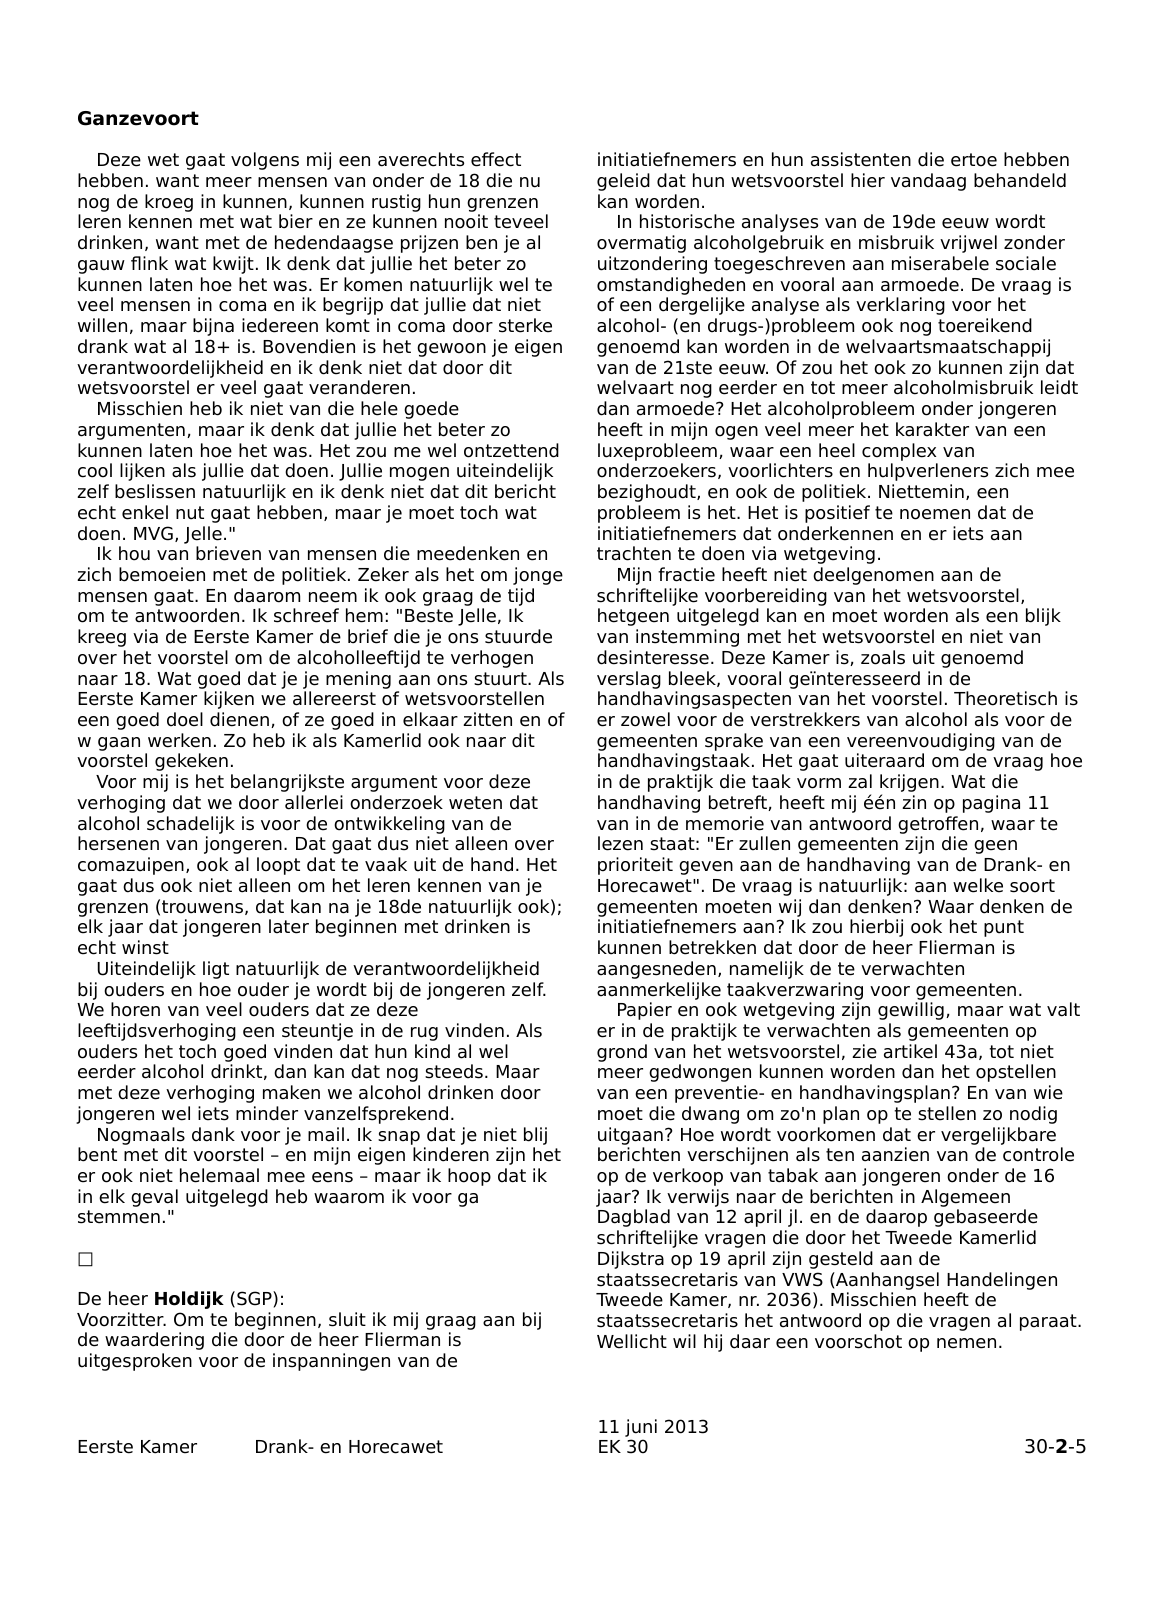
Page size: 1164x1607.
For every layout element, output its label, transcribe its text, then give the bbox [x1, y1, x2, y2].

text □ [77, 1248, 567, 1269]
text Nogmaals dank voor je mail. Ik snap dat je niet blij bent met dit voorstel – en mijn eigen kinderen zijn het er ook niet helemaal mee eens – maar ik hoop dat ik in elk geval uitgelegd heb waarom ik voor ga stemmen." [77, 1124, 567, 1228]
text Papier en ook wetgeving zijn gewillig, maar wat valt er in de praktijk te verwachten als gemeenten op grond van het wetsvoorstel, zie artikel 43a, tot niet meer gedwongen kunnen worden dan het opstellen van een preventie- en handhavingsplan? En van wie moet die dwang om zo'n plan op te stellen zo nodig uitgaan? Hoe wordt voorkomen dat er vergelijkbare berichten verschijnen als ten aanzien van de controle op de verkoop van tabak aan jongeren onder de 16 jaar? Ik verwijs naar de berichten in Algemeen Dagblad van 12 april jl. en de daarop gebaseerde schriftelijke vragen die door het Tweede Kamerlid Dijkstra op 19 april zijn gesteld aan de staatssecretaris van VWS (Aanhangsel Handelingen Tweede Kamer, nr. 2036). Misschien heeft de staatssecretaris het antwoord op die vragen al paraat. Wellicht wil hij daar een voorschot op nemen. [596, 1000, 1087, 1352]
text In historische analyses van de 19de eeuw wordt overmatig alcoholgebruik en misbruik vrijwel zonder uitzondering toegeschreven aan miserabele sociale omstandigheden en vooral aan armoede. De vraag is of een dergelijke analyse als verklaring voor het alcohol- (en drugs-)probleem ook nog toereikend genoemd kan worden in de welvaartsmaatschappij van de 21ste eeuw. Of zou het ook zo kunnen zijn dat welvaart nog eerder en tot meer alcoholmisbruik leidt dan armoede? Het alcoholprobleem onder jongeren heeft in mijn ogen veel meer het karakter van een luxeprobleem, waar een heel complex van onderzoekers, voorlichters en hulpverleners zich mee bezighoudt, en ook de politiek. Niettemin, een probleem is het. Het is positief te noemen dat de initiatiefnemers dat onderkennen en er iets aan trachten te doen via wetgeving. [596, 212, 1087, 565]
text Voorzitter. Om te beginnen, sluit ik mij graag aan bij de waardering die door de heer Flierman is uitgesproken voor de inspanningen van de [77, 1309, 567, 1372]
text Uiteindelijk ligt natuurlijk de verantwoordelijkheid bij ouders en hoe ouder je wordt bij de jongeren zelf. We horen van veel ouders dat ze deze leeftijdsverhoging een steuntje in de rug vinden. Als ouders het toch goed vinden dat hun kind al wel eerder alcohol drinkt, dan kan dat nog steeds. Maar met deze verhoging maken we alcohol drinken door jongeren wel iets minder vanzelfsprekend. [77, 959, 567, 1124]
text Misschien heb ik niet van die hele goede argumenten, maar ik denk dat jullie het beter zo kunnen laten hoe het was. Het zou me wel ontzettend cool lijken als jullie dat doen. Jullie mogen uiteindelijk zelf beslissen natuurlijk en ik denk niet dat dit bericht echt enkel nut gaat hebben, maar je moet toch wat doen. MVG, Jelle." [77, 399, 567, 544]
text Ik hou van brieven van mensen die meedenken en zich bemoeien met de politiek. Zeker als het om jonge mensen gaat. En daarom neem ik ook graag de tijd om te antwoorden. Ik schreef hem: "Beste Jelle, Ik kreeg via de Eerste Kamer de brief die je ons stuurde over het voorstel om de alcoholleeftijd te verhogen naar 18. Wat goed dat je je mening aan ons stuurt. Als Eerste Kamer kijken we allereerst of wetsvoorstellen een goed doel dienen, of ze goed in elkaar zitten en of w gaan werken. Zo heb ik als Kamerlid ook naar dit voorstel gekeken. [77, 544, 567, 772]
text Voor mij is het belangrijkste argument voor deze verhoging dat we door allerlei onderzoek weten dat alcohol schadelijk is voor de ontwikkeling van de hersenen van jongeren. Dat gaat dus niet alleen over comazuipen, ook al loopt dat te vaak uit de hand. Het gaat dus ook niet alleen om het leren kennen van je grenzen (trouwens, dat kan na je 18de natuurlijk ook); elk jaar dat jongeren later beginnen met drinken is echt winst [77, 772, 567, 959]
text initiatiefnemers en hun assistenten die ertoe hebben geleid dat hun wetsvoorstel hier vandaag behandeld kan worden. [596, 150, 1087, 212]
text De heer Holdijk (SGP): [77, 1289, 567, 1309]
text Deze wet gaat volgens mij een averechts effect hebben. want meer mensen van onder de 18 die nu nog de kroeg in kunnen, kunnen rustig hun grenzen leren kennen met wat bier en ze kunnen nooit teveel drinken, want met de hedendaagse prijzen ben je al gauw flink wat kwijt. Ik denk dat jullie het beter zo kunnen laten hoe het was. Er komen natuurlijk wel te veel mensen in coma en ik begrijp dat jullie dat niet willen, maar bijna iedereen komt in coma door sterke drank wat al 18+ is. Bovendien is het gewoon je eigen verantwoordelijkheid en ik denk niet dat door dit wetsvoorstel er veel gaat veranderen. [77, 150, 567, 399]
text Mijn fractie heeft niet deelgenomen aan de schriftelijke voorbereiding van het wetsvoorstel, hetgeen uitgelegd kan en moet worden als een blijk van instemming met het wetsvoorstel en niet van desinteresse. Deze Kamer is, zoals uit genoemd verslag bleek, vooral geïnteresseerd in de handhavingsaspecten van het voorstel. Theoretisch is er zowel voor de verstrekkers van alcohol als voor de gemeenten sprake van een vereenvoudiging van de handhavingstaak. Het gaat uiteraard om de vraag hoe in de praktijk die taak vorm zal krijgen. Wat die handhaving betreft, heeft mij één zin op pagina 11 van in de memorie van antwoord getroffen, waar te lezen staat: "Er zullen gemeenten zijn die geen prioriteit geven aan de handhaving van de Drank- en Horecawet". De vraag is natuurlijk: aan welke soort gemeenten moeten wij dan denken? Waar denken de initiatiefnemers aan? Ik zou hierbij ook het punt kunnen betrekken dat door de heer Flierman is aangesneden, namelijk de te verwachten aanmerkelijke taakverzwaring voor gemeenten. [596, 565, 1087, 1000]
